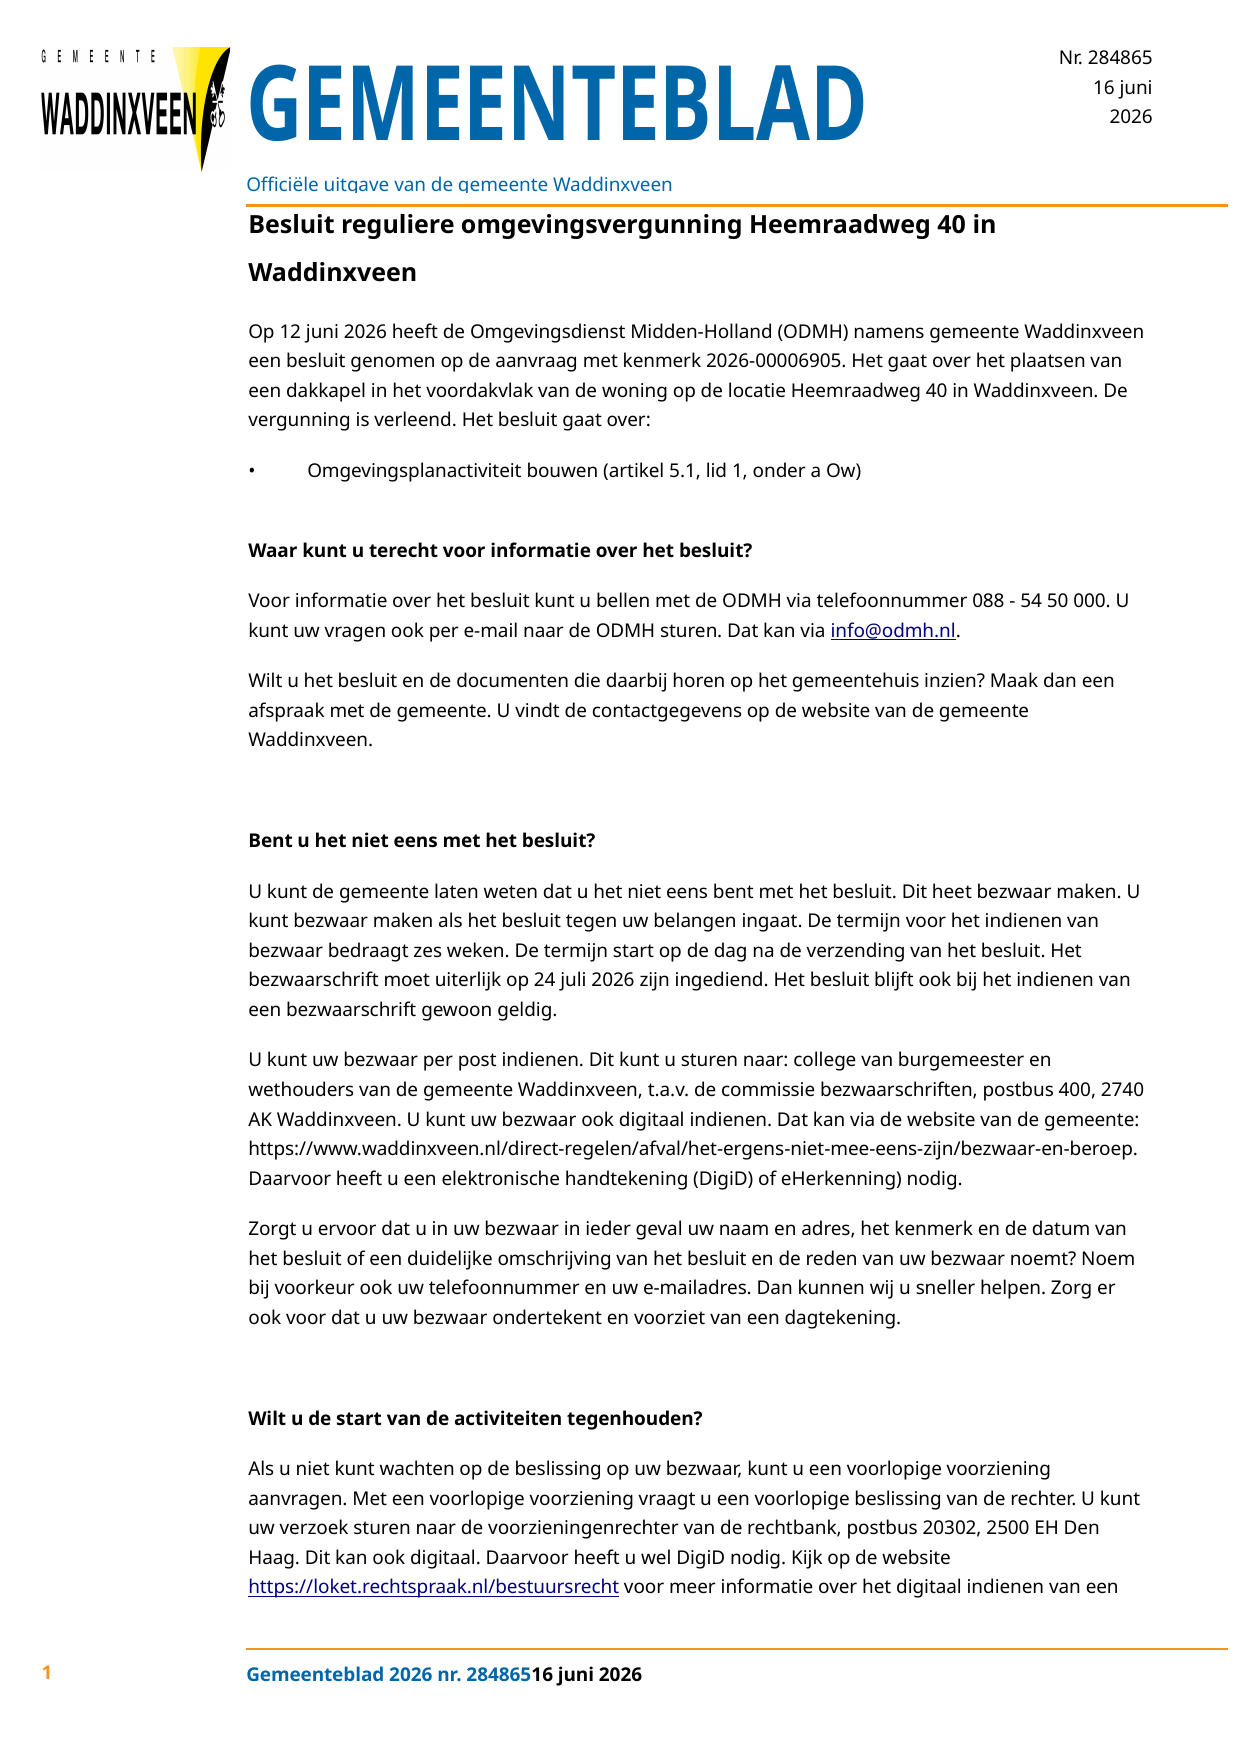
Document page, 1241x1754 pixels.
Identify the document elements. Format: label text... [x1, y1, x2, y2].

text U kunt de gemeente laten weten dat u het niet eens bent met het besluit. Dit heet bezwaar maken. U kunt bezwaar maken als het besluit tegen uw belangen ingaat. De termijn voor het indienen van bezwaar bedraagt zes weken. De termijn start op de dag na de verzending van het besluit. Het bezwaarschrift moet uiterlijk op 24 juli 2026 zijn ingediend. Het besluit blijft ook bij het indienen van een bezwaarschrift gewoon geldig. [248, 878, 1152, 1022]
text Waar kunt u terecht voor informatie over het besluit? [248, 537, 1152, 563]
text Wilt u het besluit en de documenten die daarbij horen op het gemeentehuis inzien? Maak dan een afspraak met de gemeente. U vindt de contactgegevens op de website van de gemeente Waddinxveen. [248, 667, 1152, 752]
picture [41, 47, 231, 172]
text Wilt u de start van de activiteiten tegenhouden? [248, 1405, 1152, 1431]
text Voor informatie over het besluit kunt u bellen met de ODMH via telefoonnummer 088 - 54 50 000. U kunt uw vragen ook per e-mail naar de ODMH sturen. Dat kan via info@odmh.nl. [248, 587, 1152, 643]
text Bent u het niet eens met het besluit? [248, 827, 1152, 853]
text Op 12 juni 2026 heeft de Omgevingsdienst Midden-Holland (ODMH) namens gemeente Waddinxveen een besluit genomen op de aanvraag met kenmerk 2026-00006905. Het gaat over het plaatsen van een dakkapel in het voordakvlak van de woning op de locatie Heemraadweg 40 in Waddinxveen. De vergunning is verleend. Het besluit gaat over: [248, 318, 1152, 432]
text Als u niet kunt wachten op de beslissing op uw bezwaar, kunt u een voorlopige voorziening aanvragen. Met een voorlopige voorziening vraagt u een voorlopige beslissing van de rechter. U kunt uw verzoek sturen naar de voorzieningenrechter van de rechtbank, postbus 20302, 2500 EH Den Haag. Dit kan ook digitaal. Daarvoor heeft u wel DigiD nodig. Kijk op de website https://loket.rechtspraak.nl/bestuursrecht voor meer informatie over het digitaal indienen van een [248, 1455, 1152, 1599]
text Besluit reguliere omgevingsvergunning Heemraadweg 40 in Waddinxveen [248, 207, 1152, 288]
list Omgevingsplanactiviteit bouwen (artikel 5.1, lid 1, onder a Ow) [248, 457, 1152, 483]
text Zorgt u ervoor dat u in uw bezwaar in ieder geval uw naam en adres, het kenmerk en de datum van het besluit of een duidelijke omschrijving van het besluit en de reden van uw bezwaar noemt? Noem bij voorkeur ook uw telefoonnummer en uw e-mailadres. Dan kunnen wij u sneller helpen. Zorg er ook voor dat u uw bezwaar ondertekent en voorziet van een dagtekening. [248, 1215, 1152, 1330]
text U kunt uw bezwaar per post indienen. Dit kunt u sturen naar: college van burgemeester en wethouders van de gemeente Waddinxveen, t.a.v. de commissie bezwaarschriften, postbus 400, 2740 AK Waddinxveen. U kunt uw bezwaar ook digitaal indienen. Dat kan via de website van de gemeente: https://www.waddinxveen.nl/direct-regelen/afval/het-ergens-niet-mee-eens-zijn/bezwaar-en-beroep. Daarvoor heeft u een elektronische handtekening (DigiD) of eHerkenning) nodig. [248, 1047, 1152, 1191]
